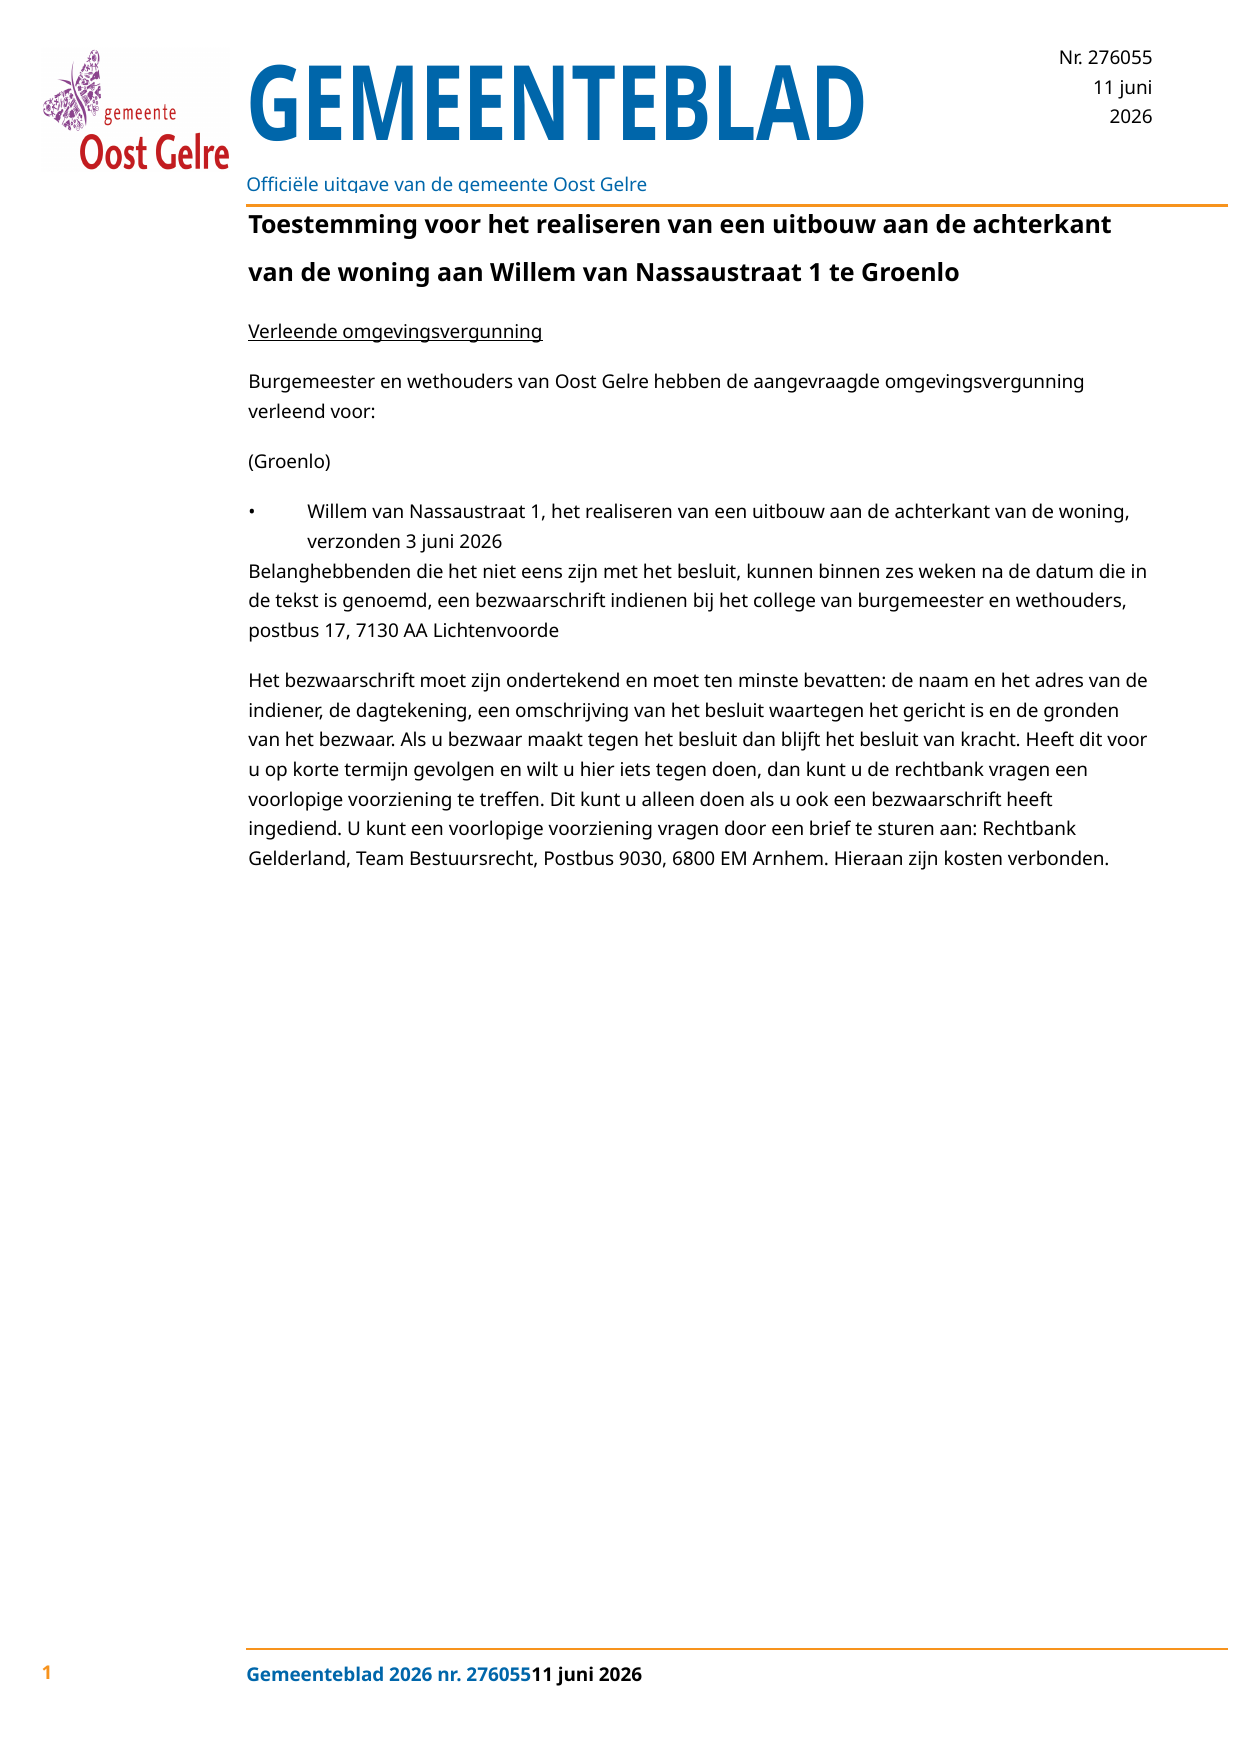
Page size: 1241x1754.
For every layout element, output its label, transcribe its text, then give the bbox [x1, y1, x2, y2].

text Het bezwaarschrift moet zijn ondertekend en moet ten minste bevatten: de naam en het adres van de indiener, de dagtekening, een omschrijving van het besluit waartegen het gericht is en de gronden van het bezwaar. Als u bezwaar maakt tegen het besluit dan blijft het besluit van kracht. Heeft dit voor u op korte termijn gevolgen en wilt u hier iets tegen doen, dan kunt u de rechtbank vragen een voorlopige voorziening te treffen. Dit kunt u alleen doen als u ook een bezwaarschrift heeft ingediend. U kunt een voorlopige voorziening vragen door een brief te sturen aan: Rechtbank Gelderland, Team Bestuursrecht, Postbus 9030, 6800 EM Arnhem. Hieraan zijn kosten verbonden. [248, 667, 1152, 871]
text (Groenlo) [248, 448, 1152, 474]
list Willem van Nassaustraat 1, het realiseren van een uitbouw aan de achterkant van de woning, verzonden 3 juni 2026 [248, 499, 1152, 554]
text Toestemming voor het realiseren van een uitbouw aan de achterkant van de woning aan Willem van Nassaustraat 1 te Groenlo [248, 207, 1152, 288]
text Verleende omgevingsvergunning [248, 318, 1152, 344]
text Belanghebbenden die het niet eens zijn met het besluit, kunnen binnen zes weken na de datum die in de tekst is genoemd, een bezwaarschrift indienen bij het college van burgemeester en wethouders, postbus 17, 7130 AA Lichtenvoorde [248, 558, 1152, 643]
text Burgemeester en wethouders van Oost Gelre hebben de aangevraagde omgevingsvergunning verleend voor: [248, 368, 1152, 424]
picture [41, 47, 231, 172]
